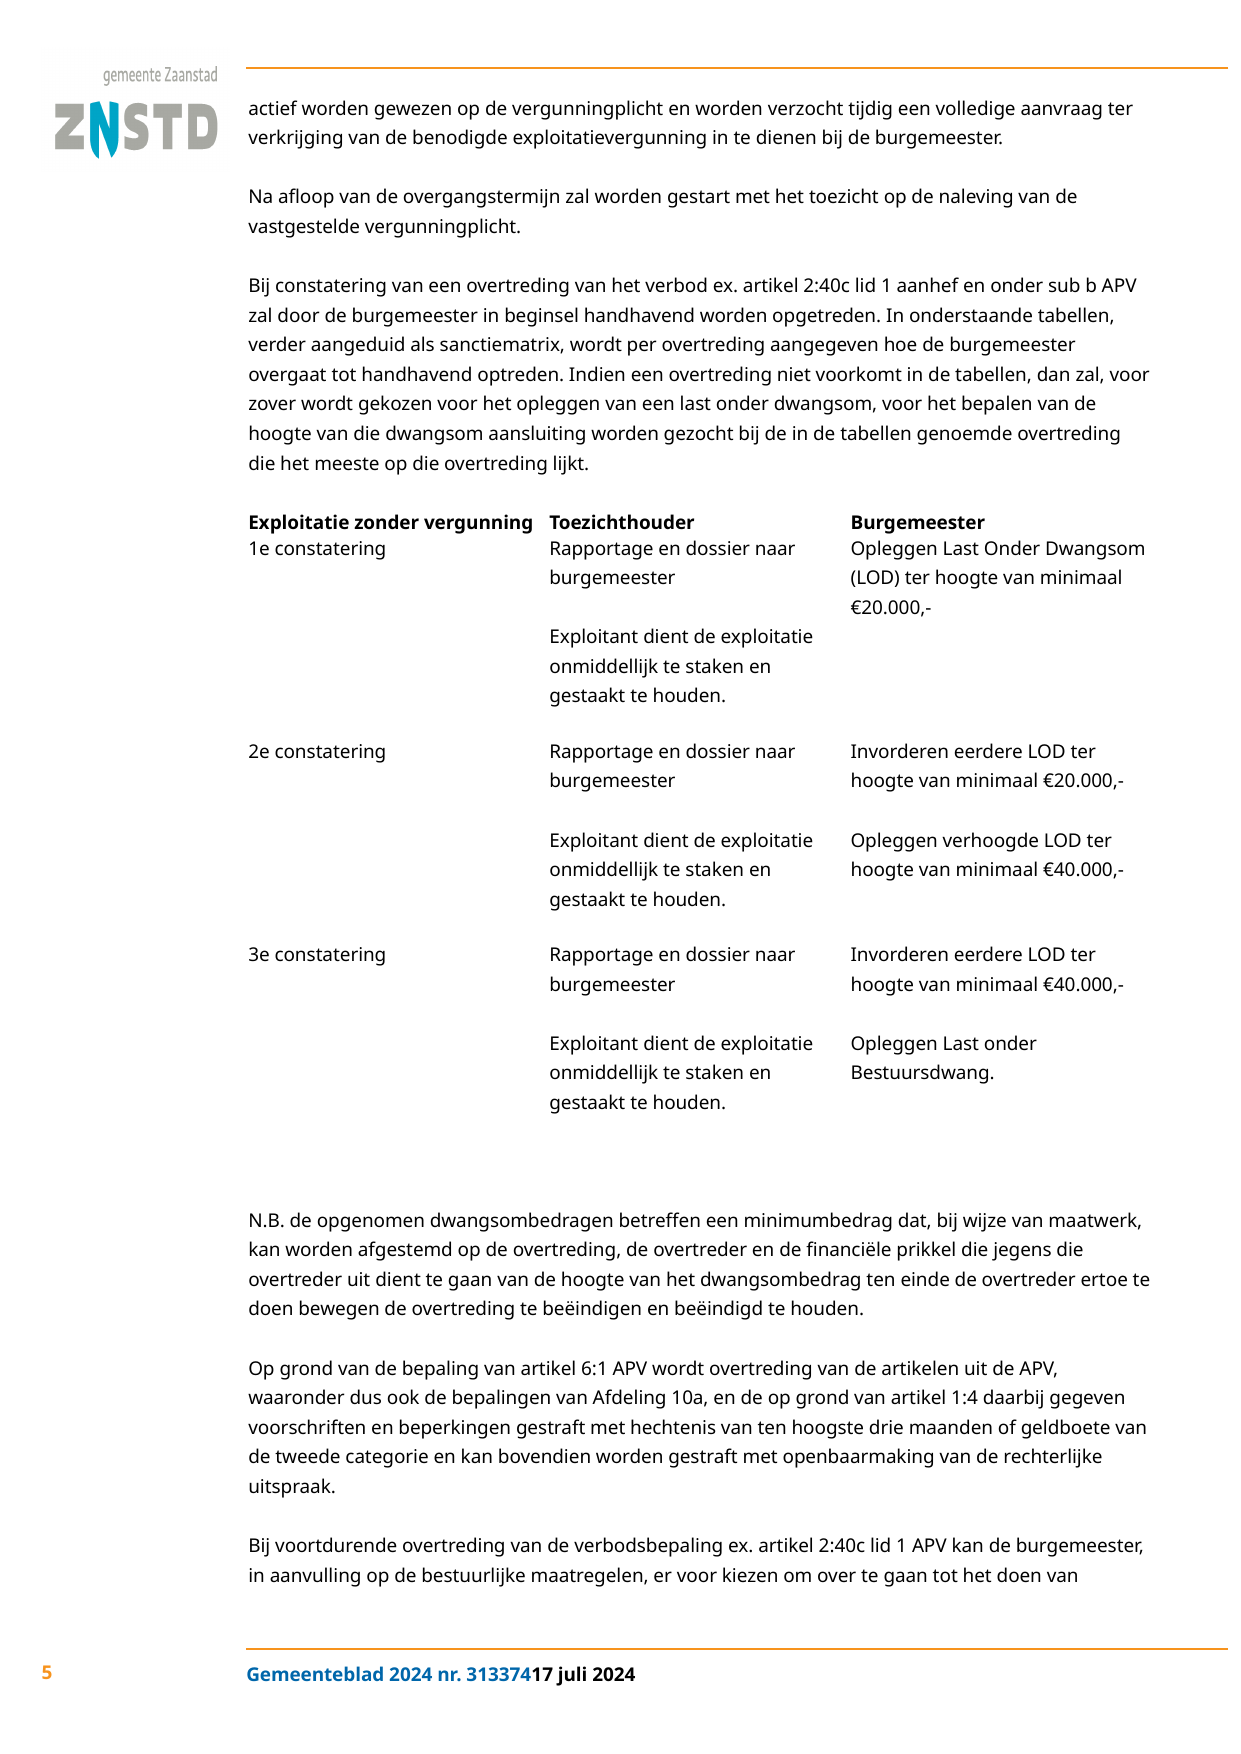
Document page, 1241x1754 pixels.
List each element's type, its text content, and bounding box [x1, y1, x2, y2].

table_cell Opleggen Last Onder Dwangsom (LOD) ter hoogte van minimaal €20.000,- [850, 535, 1152, 738]
picture [41, 47, 231, 172]
table_cell Invorderen eerdere LOD ter hoogte van minimaal €40.000,- Opleggen Last onder Bestuursdwang. [850, 941, 1152, 1174]
table_header Burgemeester [850, 509, 1152, 535]
text Op grond van de bepaling van artikel 6:1 APV wordt overtreding van de artikelen uit de APV, waaronder dus ook de bepalingen van Afdeling 10a, en de op grond van artikel 1:4 daarbij gegeven voorschriften en beperkingen gestraft met hechtenis van ten hoogste drie maanden of geldboete van de tweede categorie en kan bovendien worden gestraft met openbaarmaking van de rechterlijke uitspraak. [248, 1355, 1152, 1499]
text actief worden gewezen op de vergunningplicht en worden verzocht tijdig een volledige aanvraag ter verkrijging van de benodigde exploitatievergunning in te dienen bij de burgemeester. [248, 95, 1152, 150]
table_cell 2e constatering [248, 738, 549, 941]
text Bij voortdurende overtreding van de verbodsbepaling ex. artikel 2:40c lid 1 APV kan de burgemeester, in aanvulling op de bestuurlijke maatregelen, er voor kiezen om over te gaan tot het doen van [248, 1532, 1152, 1588]
table_header Exploitatie zonder vergunning [248, 509, 549, 535]
table_header Toezichthouder [549, 509, 850, 535]
table_cell Rapportage en dossier naar burgemeester Exploitant dient de exploitatie onmiddellijk te staken en gestaakt te houden. [549, 941, 850, 1174]
table_cell Invorderen eerdere LOD ter hoogte van minimaal €20.000,- Opleggen verhoogde LOD ter hoogte van minimaal €40.000,- [850, 738, 1152, 941]
table_cell Rapportage en dossier naar burgemeester Exploitant dient de exploitatie onmiddellijk te staken en gestaakt te houden. [549, 535, 850, 738]
table_cell 1e constatering [248, 535, 549, 738]
text N.B. de opgenomen dwangsombedragen betreffen een minimumbedrag dat, bij wijze van maatwerk, kan worden afgestemd op de overtreding, de overtreder en de financiële prikkel die jegens die overtreder uit dient te gaan van de hoogte van het dwangsombedrag ten einde de overtreder ertoe te doen bewegen de overtreding te beëindigen en beëindigd te houden. [248, 1207, 1152, 1321]
text Bij constatering van een overtreding van het verbod ex. artikel 2:40c lid 1 aanhef en onder sub b APV zal door de burgemeester in beginsel handhavend worden opgetreden. In onderstaande tabellen, verder aangeduid als sanctiematrix, wordt per overtreding aangegeven hoe de burgemeester overgaat tot handhavend optreden. Indien een overtreding niet voorkomt in de tabellen, dan zal, voor zover wordt gekozen voor het opleggen van een last onder dwangsom, voor het bepalen van de hoogte van die dwangsom aansluiting worden gezocht bij de in de tabellen genoemde overtreding die het meeste op die overtreding lijkt. [248, 272, 1152, 476]
text Na afloop van de overgangstermijn zal worden gestart met het toezicht op de naleving van de vastgestelde vergunningplicht. [248, 183, 1152, 239]
table_cell 3e constatering [248, 941, 549, 1174]
table_cell Rapportage en dossier naar burgemeester Exploitant dient de exploitatie onmiddellijk te staken en gestaakt te houden. [549, 738, 850, 941]
